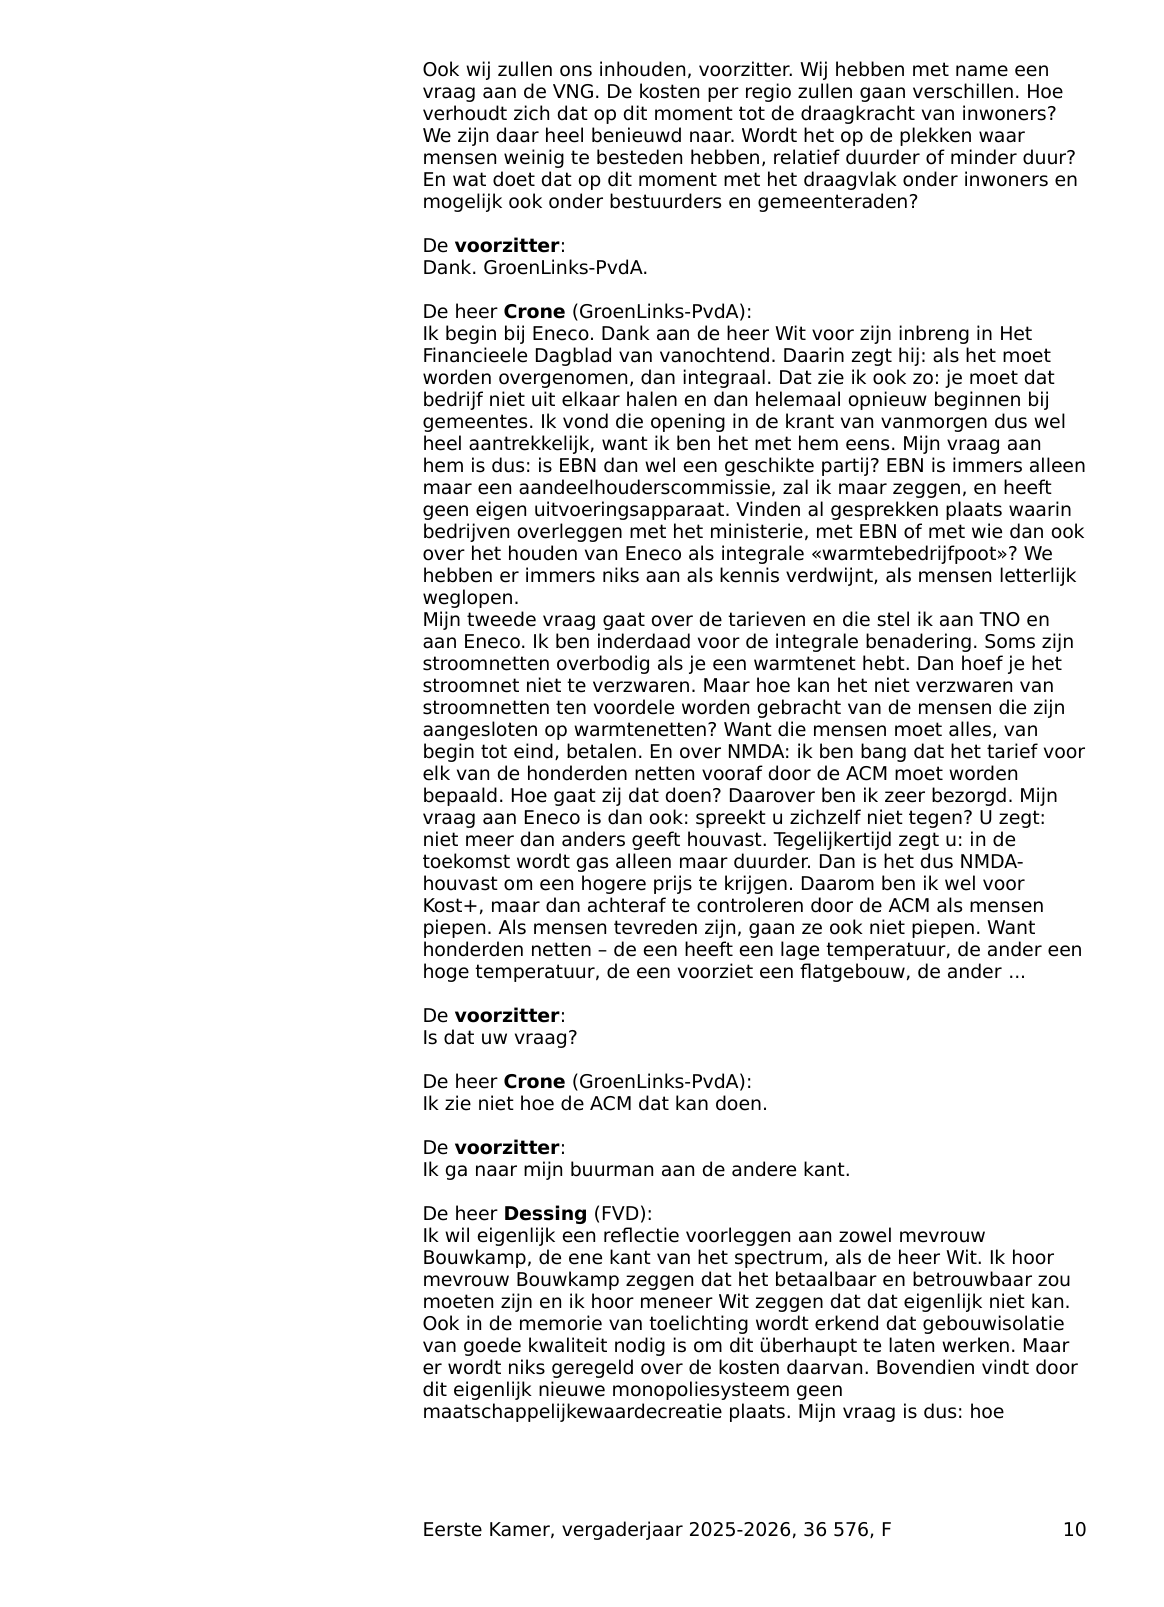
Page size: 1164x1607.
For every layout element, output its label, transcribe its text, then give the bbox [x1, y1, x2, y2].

text Mijn tweede vraag gaat over de tarieven en die stel ik aan TNO en aan Eneco. Ik ben inderdaad voor de integrale benadering. Soms zijn stroomnetten overbodig als je een warmtenet hebt. Dan hoef je het stroomnet niet te verzwaren. Maar hoe kan het niet verzwaren van stroomnetten ten voordele worden gebracht van de mensen die zijn aangesloten op warmtenetten? Want die mensen moet alles, van begin tot eind, betalen. En over NMDA: ik ben bang dat het tarief voor elk van de honderden netten vooraf door de ACM moet worden bepaald. Hoe gaat zij dat doen? Daarover ben ik zeer bezorgd. Mijn vraag aan Eneco is dan ook: spreekt u zichzelf niet tegen? U zegt: niet meer dan anders geeft houvast. Tegelijkertijd zegt u: in de toekomst wordt gas alleen maar duurder. Dan is het dus NMDA-houvast om een hogere prijs te krijgen. Daarom ben ik wel voor Kost+, maar dan achteraf te controleren door de ACM als mensen piepen. Als mensen tevreden zijn, gaan ze ook niet piepen. Want honderden netten – de een heeft een lage temperatuur, de ander een hoge temperatuur, de een voorziet een flatgebouw, de ander ... [422, 609, 1087, 983]
text Ik ga naar mijn buurman aan de andere kant. [422, 1159, 1087, 1181]
text Ook wij zullen ons inhouden, voorzitter. Wij hebben met name een vraag aan de VNG. De kosten per regio zullen gaan verschillen. Hoe verhoudt zich dat op dit moment tot de draagkracht van inwoners? We zijn daar heel benieuwd naar. Wordt het op de plekken waar mensen weinig te besteden hebben, relatief duurder of minder duur? En wat doet dat op dit moment met het draagvlak onder inwoners en mogelijk ook onder bestuurders en gemeenteraden? [422, 59, 1087, 213]
text Ik wil eigenlijk een reflectie voorleggen aan zowel mevrouw Bouwkamp, de ene kant van het spectrum, als de heer Wit. Ik hoor mevrouw Bouwkamp zeggen dat het betaalbaar en betrouwbaar zou moeten zijn en ik hoor meneer Wit zeggen dat dat eigenlijk niet kan. Ook in de memorie van toelichting wordt erkend dat gebouwisolatie van goede kwaliteit nodig is om dit überhaupt te laten werken. Maar er wordt niks geregeld over de kosten daarvan. Bovendien vindt door dit eigenlijk nieuwe monopoliesysteem geen maatschappelijkewaardecreatie plaats. Mijn vraag is dus: hoe [422, 1225, 1087, 1423]
text Ik zie niet hoe de ACM dat kan doen. [422, 1093, 1087, 1115]
text Dank. GroenLinks-PvdA. [422, 257, 1087, 279]
text De heer Crone (GroenLinks-PvdA): [422, 1071, 1087, 1093]
text De heer Dessing (FVD): [422, 1203, 1087, 1225]
text De heer Crone (GroenLinks-PvdA): [422, 301, 1087, 323]
text De voorzitter: [422, 1005, 1087, 1027]
text Ik begin bij Eneco. Dank aan de heer Wit voor zijn inbreng in Het Financieele Dagblad van vanochtend. Daarin zegt hij: als het moet worden overgenomen, dan integraal. Dat zie ik ook zo: je moet dat bedrijf niet uit elkaar halen en dan helemaal opnieuw beginnen bij gemeentes. Ik vond die opening in de krant van vanmorgen dus wel heel aantrekkelijk, want ik ben het met hem eens. Mijn vraag aan hem is dus: is EBN dan wel een geschikte partij? EBN is immers alleen maar een aandeelhouderscommissie, zal ik maar zeggen, en heeft geen eigen uitvoeringsapparaat. Vinden al gesprekken plaats waarin bedrijven overleggen met het ministerie, met EBN of met wie dan ook over het houden van Eneco als integrale «warmtebedrijfpoot»? We hebben er immers niks aan als kennis verdwijnt, als mensen letterlijk weglopen. [422, 323, 1087, 609]
text De voorzitter: [422, 235, 1087, 257]
text De voorzitter: [422, 1137, 1087, 1159]
text Is dat uw vraag? [422, 1027, 1087, 1049]
